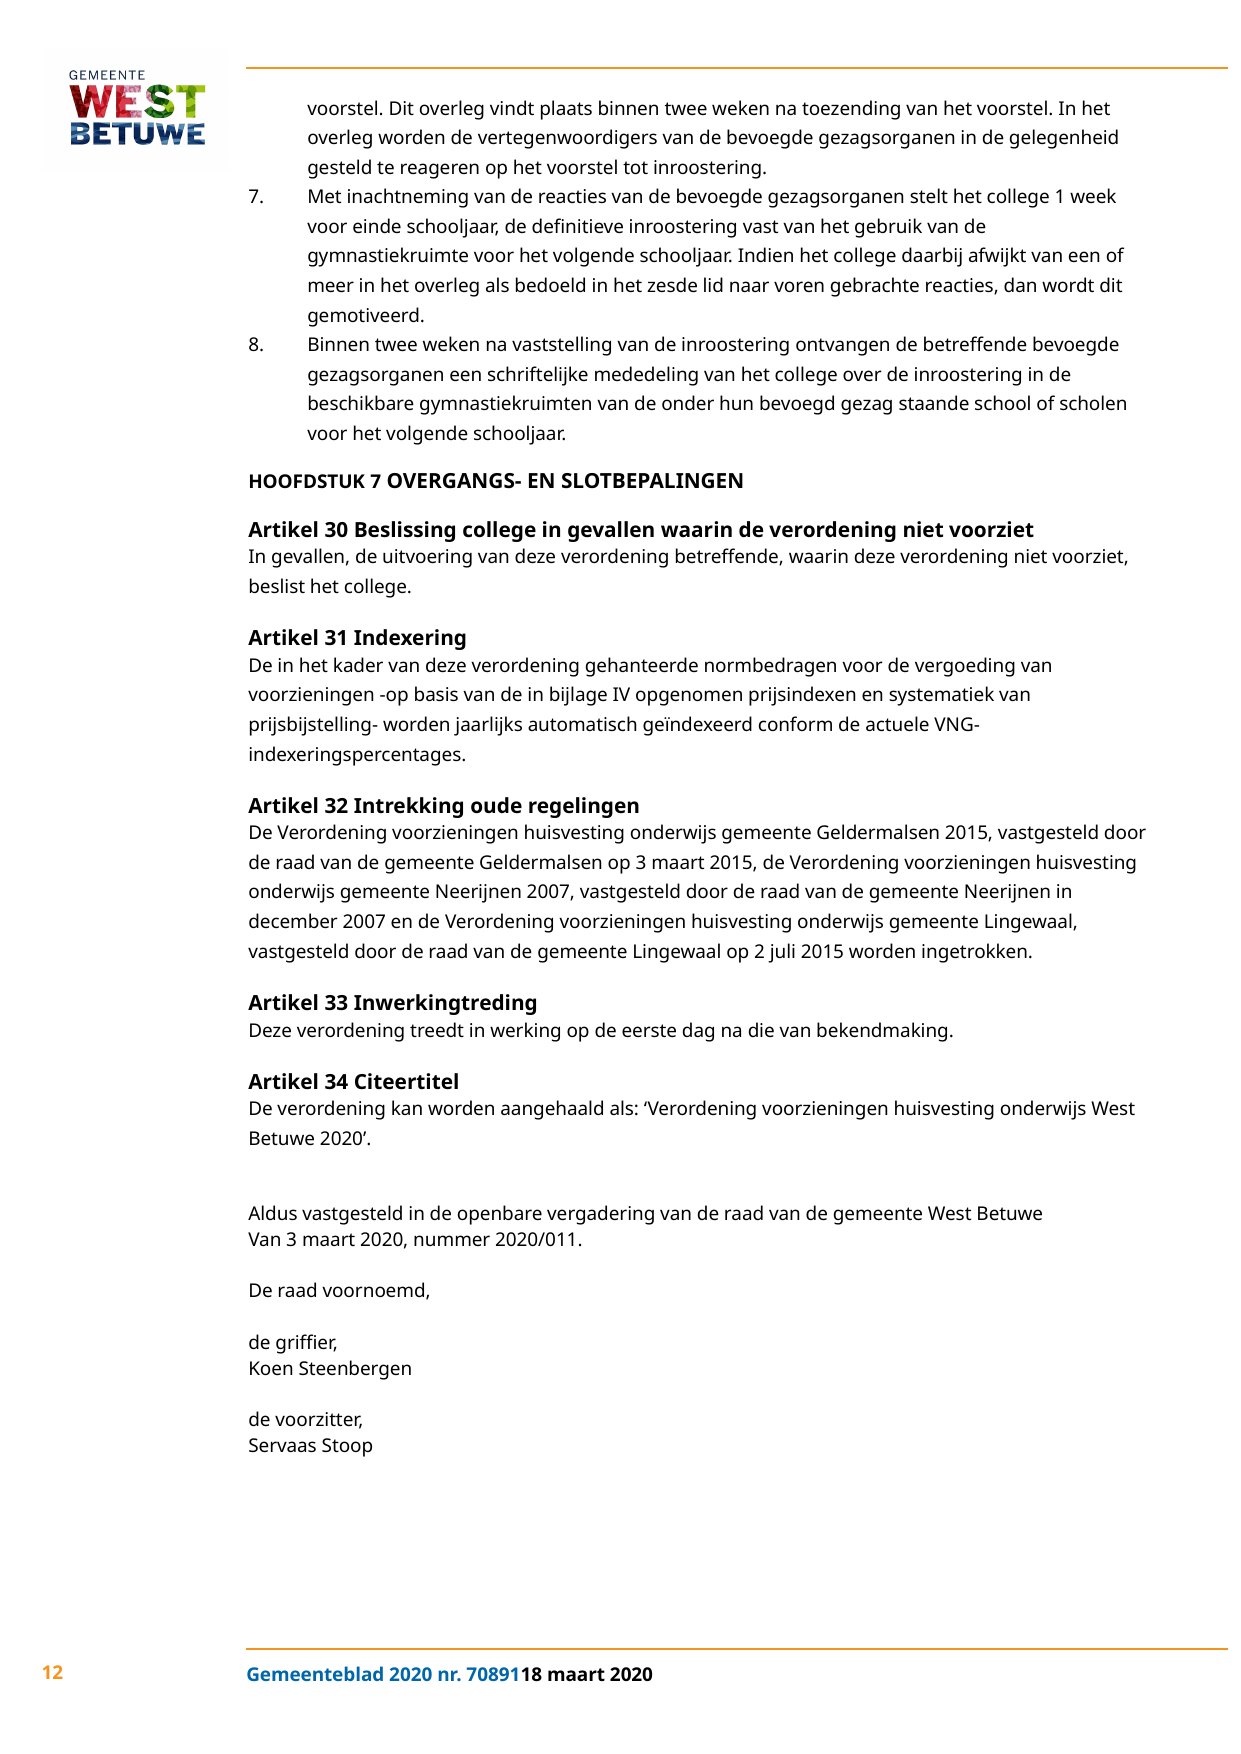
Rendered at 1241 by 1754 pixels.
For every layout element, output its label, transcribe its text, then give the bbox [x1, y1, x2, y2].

list voorstel. Dit overleg vindt plaats binnen twee weken na toezending van het voorstel. In het overleg worden de vertegenwoordigers van de bevoegde gezagsorganen in de gelegenheid gesteld te reageren op het voorstel tot inroostering. [248, 95, 1152, 180]
text In gevallen, de uitvoering van deze verordening betreffende, waarin deze verordening niet voorziet, beslist het college. [248, 543, 1152, 599]
text Artikel 34 Citeertitel [248, 1067, 1152, 1096]
text Koen Steenbergen [248, 1355, 1152, 1381]
text Artikel 31 Indexering [248, 623, 1152, 652]
picture [41, 47, 231, 172]
text HOOFDSTUK 7 OVERGANGS- EN SLOTBEPALINGEN [248, 466, 1152, 494]
list Binnen twee weken na vaststelling van de inroostering ontvangen de betreffende bevoegde gezagsorganen een schriftelijke mededeling van het college over de inroostering in de beschikbare gymnastiekruimten van de onder hun bevoegd gezag staande school of scholen voor het volgende schooljaar. [248, 331, 1152, 446]
text Servaas Stoop [248, 1432, 1152, 1458]
text Artikel 33 Inwerkingtreding [248, 988, 1152, 1017]
text Aldus vastgesteld in de openbare vergadering van de raad van de gemeente West Betuwe [248, 1200, 1152, 1226]
text De raad voornoemd, [248, 1278, 1152, 1303]
text De Verordening voorzieningen huisvesting onderwijs gemeente Geldermalsen 2015, vastgesteld door de raad van de gemeente Geldermalsen op 3 maart 2015, de Verordening voorzieningen huisvesting onderwijs gemeente Neerijnen 2007, vastgesteld door de raad van de gemeente Neerijnen in december 2007 en de Verordening voorzieningen huisvesting onderwijs gemeente Lingewaal, vastgesteld door de raad van de gemeente Lingewaal op 2 juli 2015 worden ingetrokken. [248, 819, 1152, 964]
text Van 3 maart 2020, nummer 2020/011. [248, 1226, 1152, 1252]
list Met inachtneming van de reacties van de bevoegde gezagsorganen stelt het college 1 week voor einde schooljaar, de definitieve inroostering vast van het gebruik van de gymnastiekruimte voor het volgende schooljaar. Indien het college daarbij afwijkt van een of meer in het overleg als bedoeld in het zesde lid naar voren gebrachte reacties, dan wordt dit gemotiveerd. [248, 183, 1152, 328]
text de griffier, [248, 1329, 1152, 1355]
text De verordening kan worden aangehaald als: ‘Verordening voorzieningen huisvesting onderwijs West Betuwe 2020’. [248, 1096, 1152, 1151]
text Artikel 30 Beslissing college in gevallen waarin de verordening niet voorziet [248, 515, 1152, 543]
text Artikel 32 Intrekking oude regelingen [248, 791, 1152, 819]
text de voorzitter, [248, 1406, 1152, 1432]
text Deze verordening treedt in werking op de eerste dag na die van bekendmaking. [248, 1017, 1152, 1042]
text De in het kader van deze verordening gehanteerde normbedragen voor de vergoeding van voorzieningen -op basis van de in bijlage IV opgenomen prijsindexen en systematiek van prijsbijstelling- worden jaarlijks automatisch geïndexeerd conform de actuele VNG-indexeringspercentages. [248, 652, 1152, 766]
